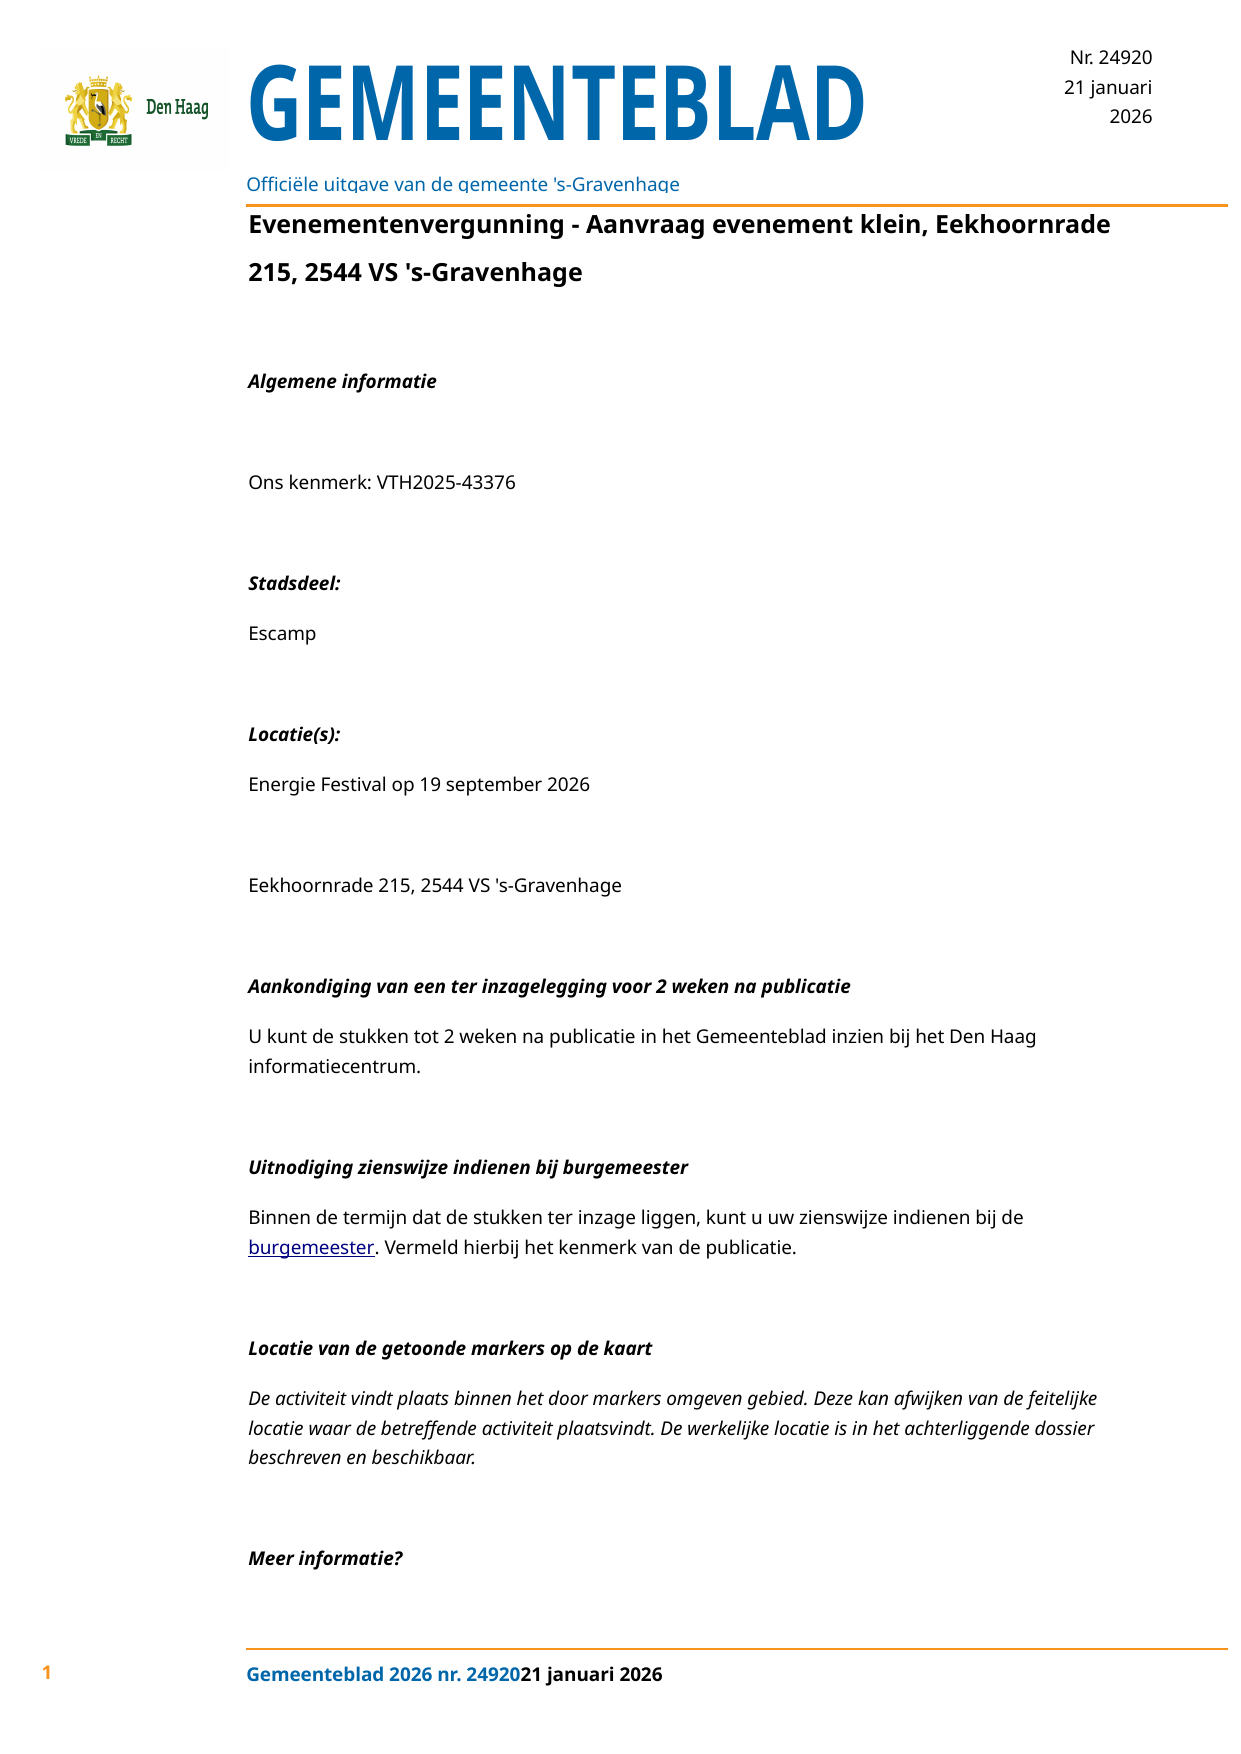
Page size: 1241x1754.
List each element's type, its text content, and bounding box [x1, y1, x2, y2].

text Escamp [248, 620, 1152, 646]
text Stadsdeel: [248, 570, 1152, 596]
text Uitnodiging zienswijze indienen bij burgemeester [248, 1154, 1152, 1180]
text Aankondiging van een ter inzagelegging voor 2 weken na publicatie [248, 973, 1152, 999]
text Meer informatie? [248, 1545, 1152, 1571]
text De activiteit vindt plaats binnen het door markers omgeven gebied. Deze kan afwijken van de feitelijke locatie waar de betreffende activiteit plaatsvindt. De werkelijke locatie is in het achterliggende dossier beschreven en beschikbaar. [248, 1385, 1152, 1470]
text Binnen de termijn dat de stukken ter inzage liggen, kunt u uw zienswijze indienen bij de burgemeester. Vermeld hierbij het kenmerk van de publicatie. [248, 1204, 1152, 1260]
picture [41, 47, 231, 172]
text Algemene informatie [248, 368, 1152, 394]
text Evenementenvergunning - Aanvraag evenement klein, Eekhoornrade 215, 2544 VS 's-Gravenhage [248, 207, 1152, 288]
text U kunt de stukken tot 2 weken na publicatie in het Gemeenteblad inzien bij het Den Haag informatiecentrum. [248, 1024, 1152, 1079]
text Eekhoornrade 215, 2544 VS 's-Gravenhage [248, 872, 1152, 898]
text Locatie van de getoonde markers op de kaart [248, 1335, 1152, 1361]
text Energie Festival op 19 september 2026 [248, 772, 1152, 797]
text Locatie(s): [248, 721, 1152, 747]
text Ons kenmerk: VTH2025-43376 [248, 469, 1152, 495]
